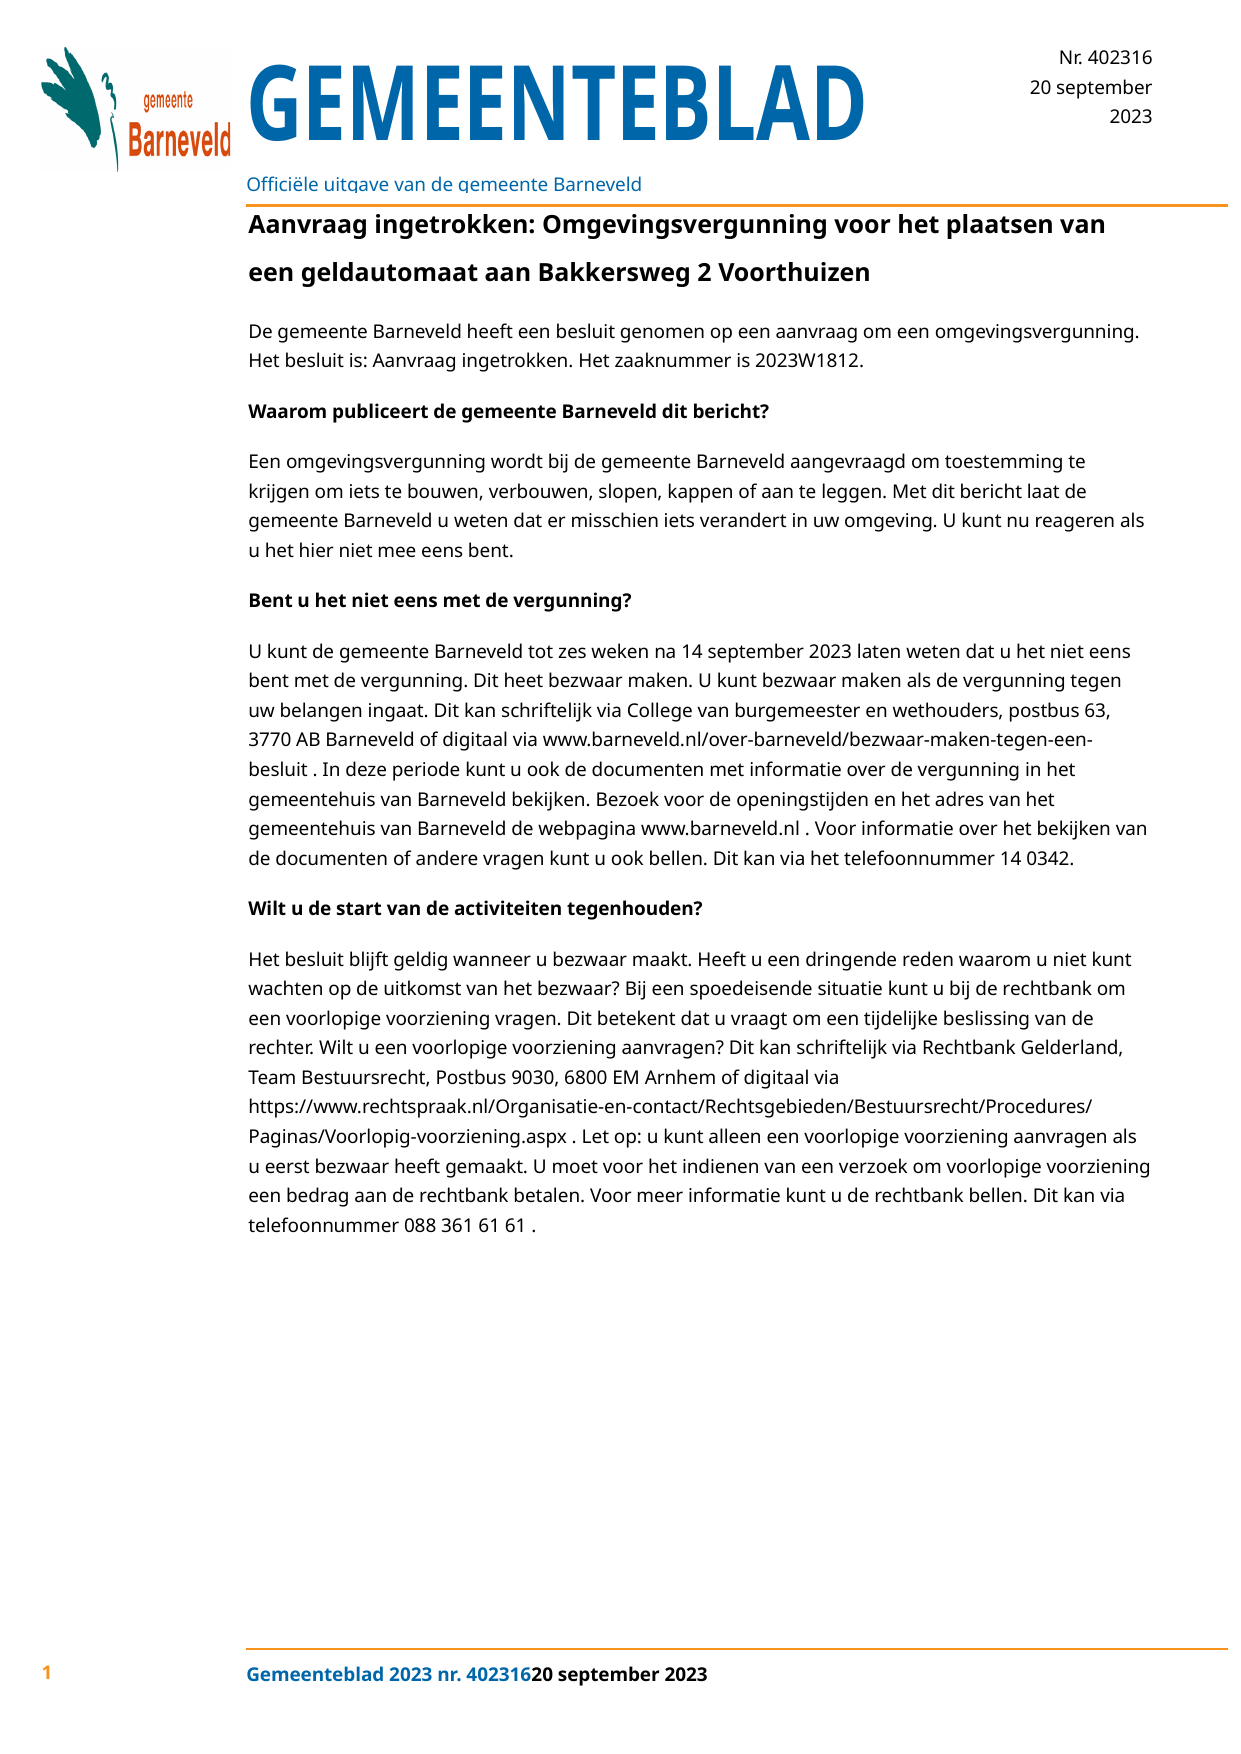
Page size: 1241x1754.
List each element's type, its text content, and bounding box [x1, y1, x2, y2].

picture [41, 47, 231, 172]
text De gemeente Barneveld heeft een besluit genomen op een aanvraag om een omgevingsvergunning. Het besluit is: Aanvraag ingetrokken. Het zaaknummer is 2023W1812. [248, 318, 1152, 373]
text Aanvraag ingetrokken: Omgevingsvergunning voor het plaatsen van een geldautomaat aan Bakkersweg 2 Voorthuizen [248, 207, 1152, 288]
text Het besluit blijft geldig wanneer u bezwaar maakt. Heeft u een dringende reden waarom u niet kunt wachten op de uitkomst van het bezwaar? Bij een spoedeisende situatie kunt u bij de rechtbank om een voorlopige voorziening vragen. Dit betekent dat u vraagt om een tijdelijke beslissing van de rechter. Wilt u een voorlopige voorziening aanvragen? Dit kan schriftelijk via Rechtbank Gelderland, Team Bestuursrecht, Postbus 9030, 6800 EM Arnhem of digitaal via https://www.rechtspraak.nl/Organisatie-en-contact/Rechtsgebieden/Bestuursrecht/Procedures/Paginas/Voorlopig-voorziening.aspx . Let op: u kunt alleen een voorlopige voorziening aanvragen als u eerst bezwaar heeft gemaakt. U moet voor het indienen van een verzoek om voorlopige voorziening een bedrag aan de rechtbank betalen. Voor meer informatie kunt u de rechtbank bellen. Dit kan via telefoonnummer 088 361 61 61 . [248, 946, 1152, 1238]
text Wilt u de start van de activiteiten tegenhouden? [248, 895, 1152, 921]
text Bent u het niet eens met de vergunning? [248, 587, 1152, 613]
text Een omgevingsvergunning wordt bij de gemeente Barneveld aangevraagd om toestemming te krijgen om iets te bouwen, verbouwen, slopen, kappen of aan te leggen. Met dit bericht laat de gemeente Barneveld u weten dat er misschien iets verandert in uw omgeving. U kunt nu reageren als u het hier niet mee eens bent. [248, 448, 1152, 563]
text U kunt de gemeente Barneveld tot zes weken na 14 september 2023 laten weten dat u het niet eens bent met de vergunning. Dit heet bezwaar maken. U kunt bezwaar maken als de vergunning tegen uw belangen ingaat. Dit kan schriftelijk via College van burgemeester en wethouders, postbus 63, 3770 AB Barneveld of digitaal via www.barneveld.nl/over-barneveld/bezwaar-maken-tegen-een-besluit . In deze periode kunt u ook de documenten met informatie over de vergunning in het gemeentehuis van Barneveld bekijken. Bezoek voor de openingstijden en het adres van het gemeentehuis van Barneveld de webpagina www.barneveld.nl . Voor informatie over het bekijken van de documenten of andere vragen kunt u ook bellen. Dit kan via het telefoonnummer 14 0342. [248, 638, 1152, 871]
text Waarom publiceert de gemeente Barneveld dit bericht? [248, 398, 1152, 424]
